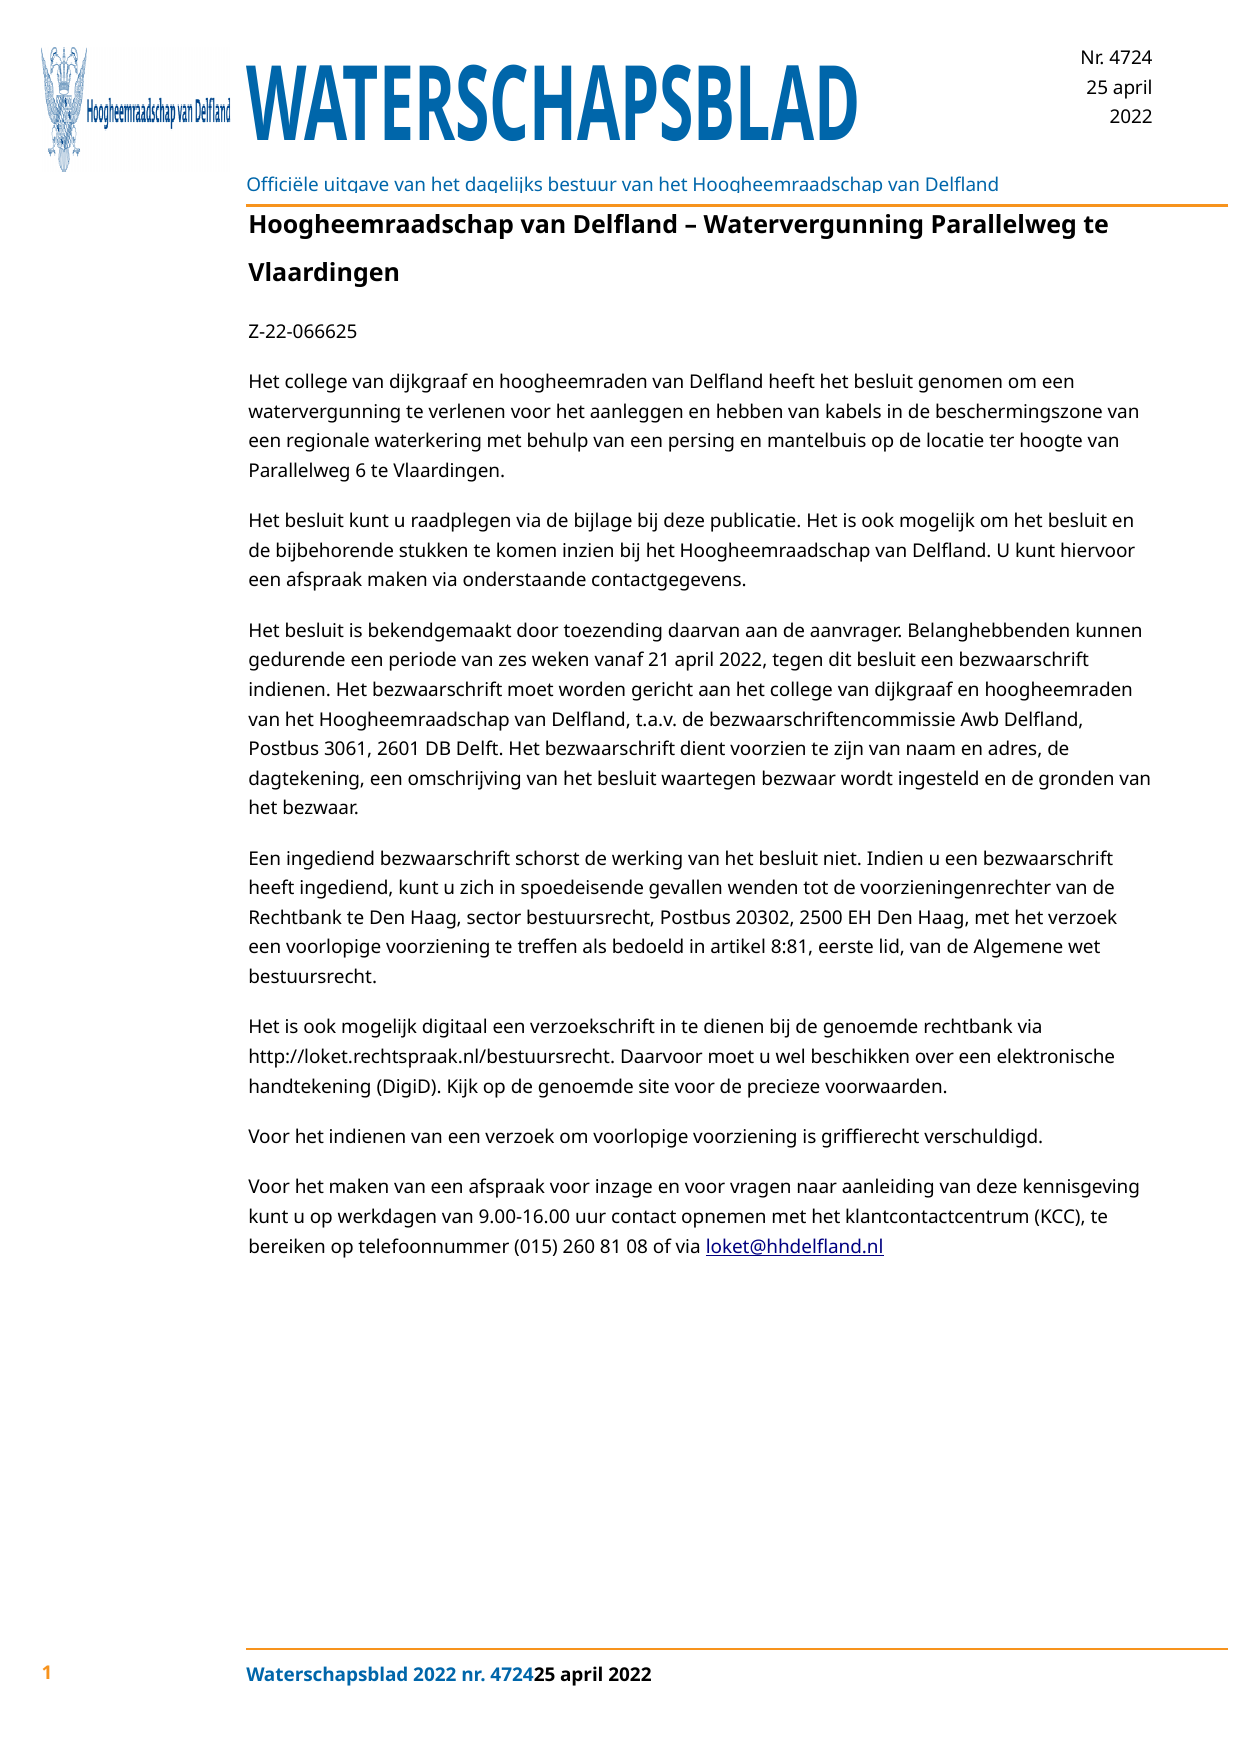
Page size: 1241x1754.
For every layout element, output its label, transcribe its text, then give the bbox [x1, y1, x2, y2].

text Een ingediend bezwaarschrift schorst de werking van het besluit niet. Indien u een bezwaarschrift heeft ingediend, kunt u zich in spoedeisende gevallen wenden tot de voorzieningenrechter van de Rechtbank te Den Haag, sector bestuursrecht, Postbus 20302, 2500 EH Den Haag, met het verzoek een voorlopige voorziening te treffen als bedoeld in artikel 8:81, eerste lid, van de Algemene wet bestuursrecht. [248, 845, 1152, 989]
text Het besluit is bekendgemaakt door toezending daarvan aan de aanvrager. Belanghebbenden kunnen gedurende een periode van zes weken vanaf 21 april 2022, tegen dit besluit een bezwaarschrift indienen. Het bezwaarschrift moet worden gericht aan het college van dijkgraaf en hoogheemraden van het Hoogheemraadschap van Delfland, t.a.v. de bezwaarschriftencommissie Awb Delfland, Postbus 3061, 2601 DB Delft. Het bezwaarschrift dient voorzien te zijn van naam en adres, de dagtekening, een omschrijving van het besluit waartegen bezwaar wordt ingesteld en de gronden van het bezwaar. [248, 617, 1152, 820]
picture [41, 47, 231, 172]
text Voor het indienen van een verzoek om voorlopige voorziening is griffierecht verschuldigd. [248, 1123, 1152, 1149]
text Het college van dijkgraaf en hoogheemraden van Delfland heeft het besluit genomen om een watervergunning te verlenen voor het aanleggen en hebben van kabels in de beschermingszone van een regionale waterkering met behulp van een persing en mantelbuis op de locatie ter hoogte van Parallelweg 6 te Vlaardingen. [248, 368, 1152, 483]
text Het is ook mogelijk digitaal een verzoekschrift in te dienen bij de genoemde rechtbank via http://loket.rechtspraak.nl/bestuursrecht. Daarvoor moet u wel beschikken over een elektronische handtekening (DigiD). Kijk op de genoemde site voor de precieze voorwaarden. [248, 1014, 1152, 1099]
text Hoogheemraadschap van Delfland – Watervergunning Parallelweg te Vlaardingen [248, 207, 1152, 288]
text Z-22-066625 [248, 318, 1152, 344]
text Het besluit kunt u raadplegen via de bijlage bij deze publicatie. Het is ook mogelijk om het besluit en de bijbehorende stukken te komen inzien bij het Hoogheemraadschap van Delfland. U kunt hiervoor een afspraak maken via onderstaande contactgegevens. [248, 507, 1152, 592]
text Voor het maken van een afspraak voor inzage en voor vragen naar aanleiding van deze kennisgeving kunt u op werkdagen van 9.00-16.00 uur contact opnemen met het klantcontactcentrum (KCC), te bereiken op telefoonnummer (015) 260 81 08 of via loket@hhdelfland.nl [248, 1174, 1152, 1259]
